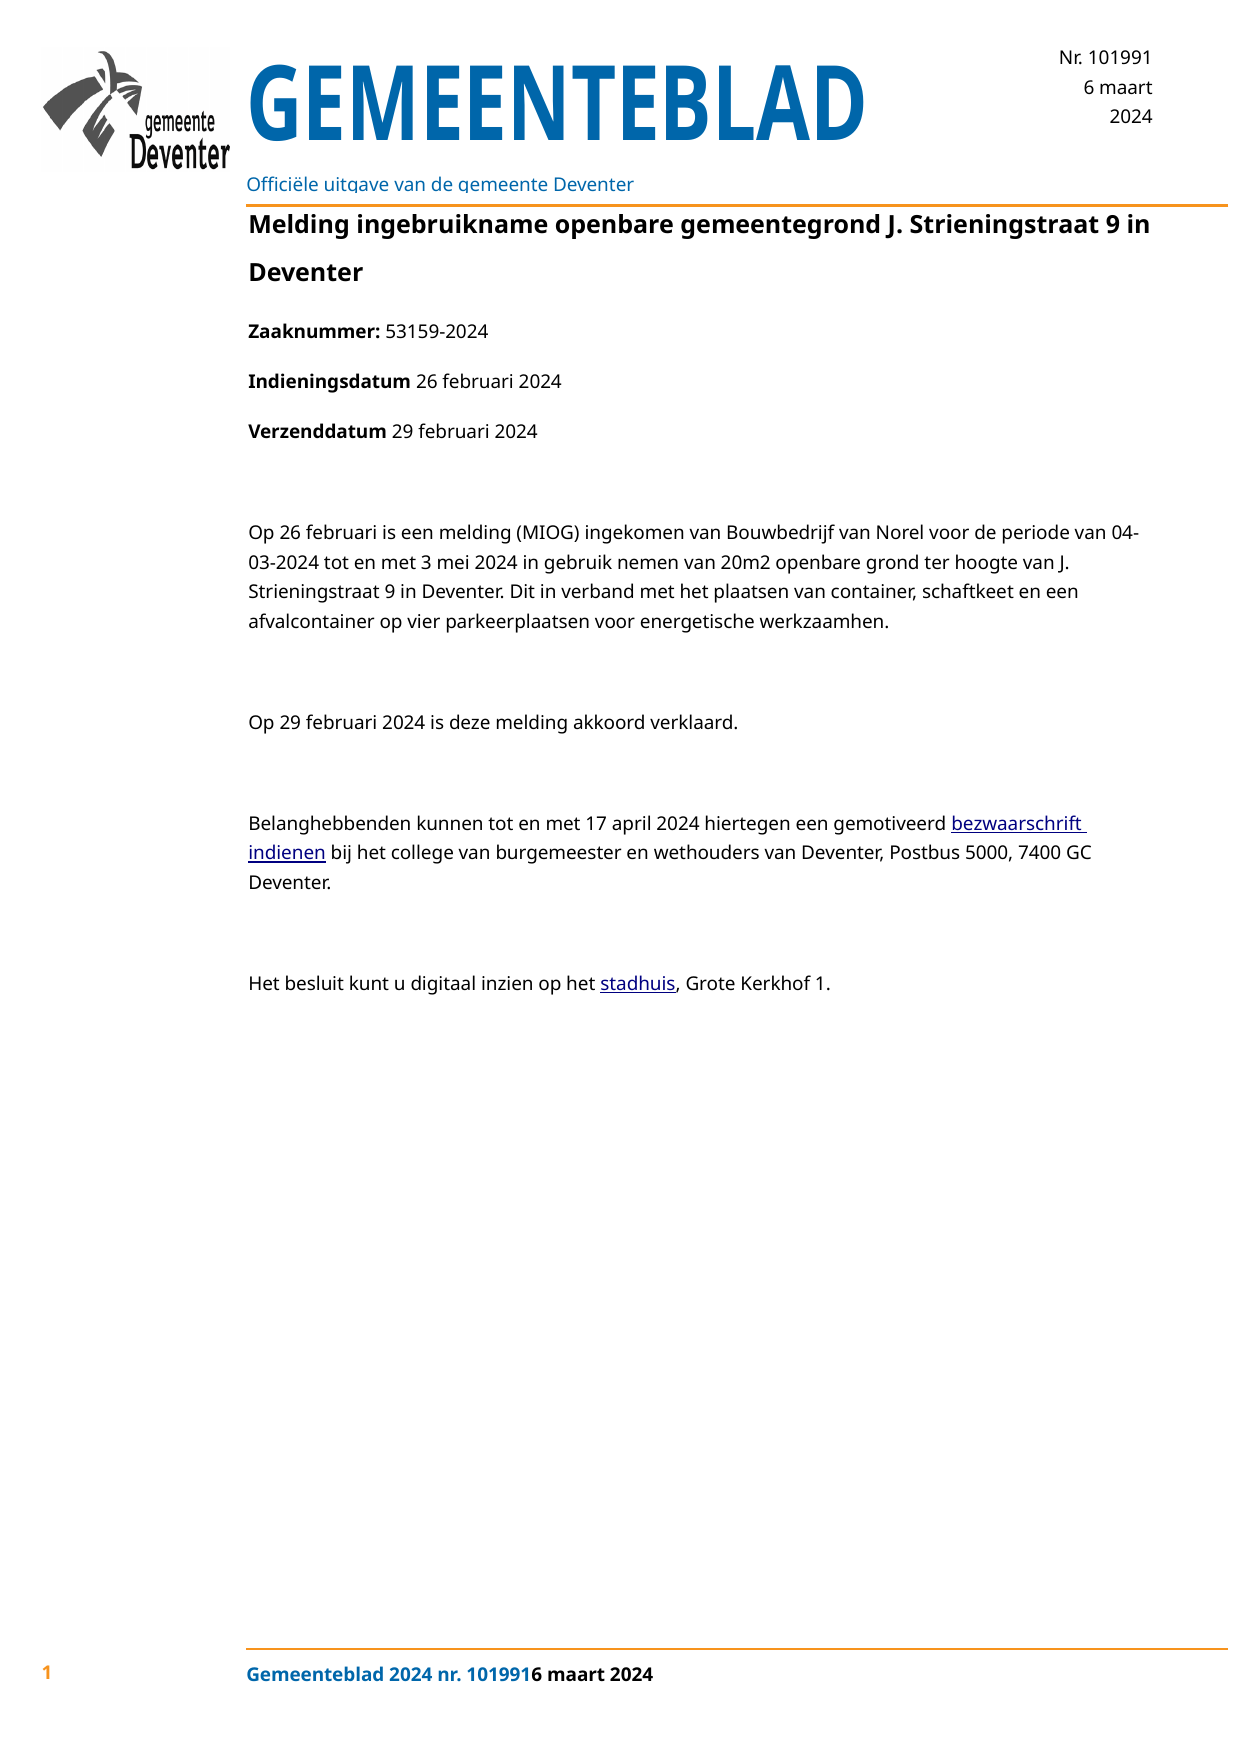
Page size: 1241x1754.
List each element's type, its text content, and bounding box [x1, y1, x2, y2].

text Verzenddatum 29 februari 2024 [248, 419, 1152, 444]
text Zaaknummer: 53159-2024 [248, 318, 1152, 344]
text Indieningsdatum 26 februari 2024 [248, 368, 1152, 394]
text Op 29 februari 2024 is deze melding akkoord verklaard. [248, 709, 1152, 735]
picture [41, 47, 231, 172]
text Melding ingebruikname openbare gemeentegrond J. Strieningstraat 9 in Deventer [248, 207, 1152, 288]
text Op 26 februari is een melding (MIOG) ingekomen van Bouwbedrijf van Norel voor de periode van 04-03-2024 tot en met 3 mei 2024 in gebruik nemen van 20m2 openbare grond ter hoogte van J. Strieningstraat 9 in Deventer. Dit in verband met het plaatsen van container, schaftkeet en een afvalcontainer op vier parkeerplaatsen voor energetische werkzaamhen. [248, 519, 1152, 634]
text Belanghebbenden kunnen tot en met 17 april 2024 hiertegen een gemotiveerd bezwaarschrift indienen bij het college van burgemeester en wethouders van Deventer, Postbus 5000, 7400 GC Deventer. [248, 810, 1152, 895]
text Het besluit kunt u digitaal inzien op het stadhuis, Grote Kerkhof 1. [248, 970, 1152, 996]
